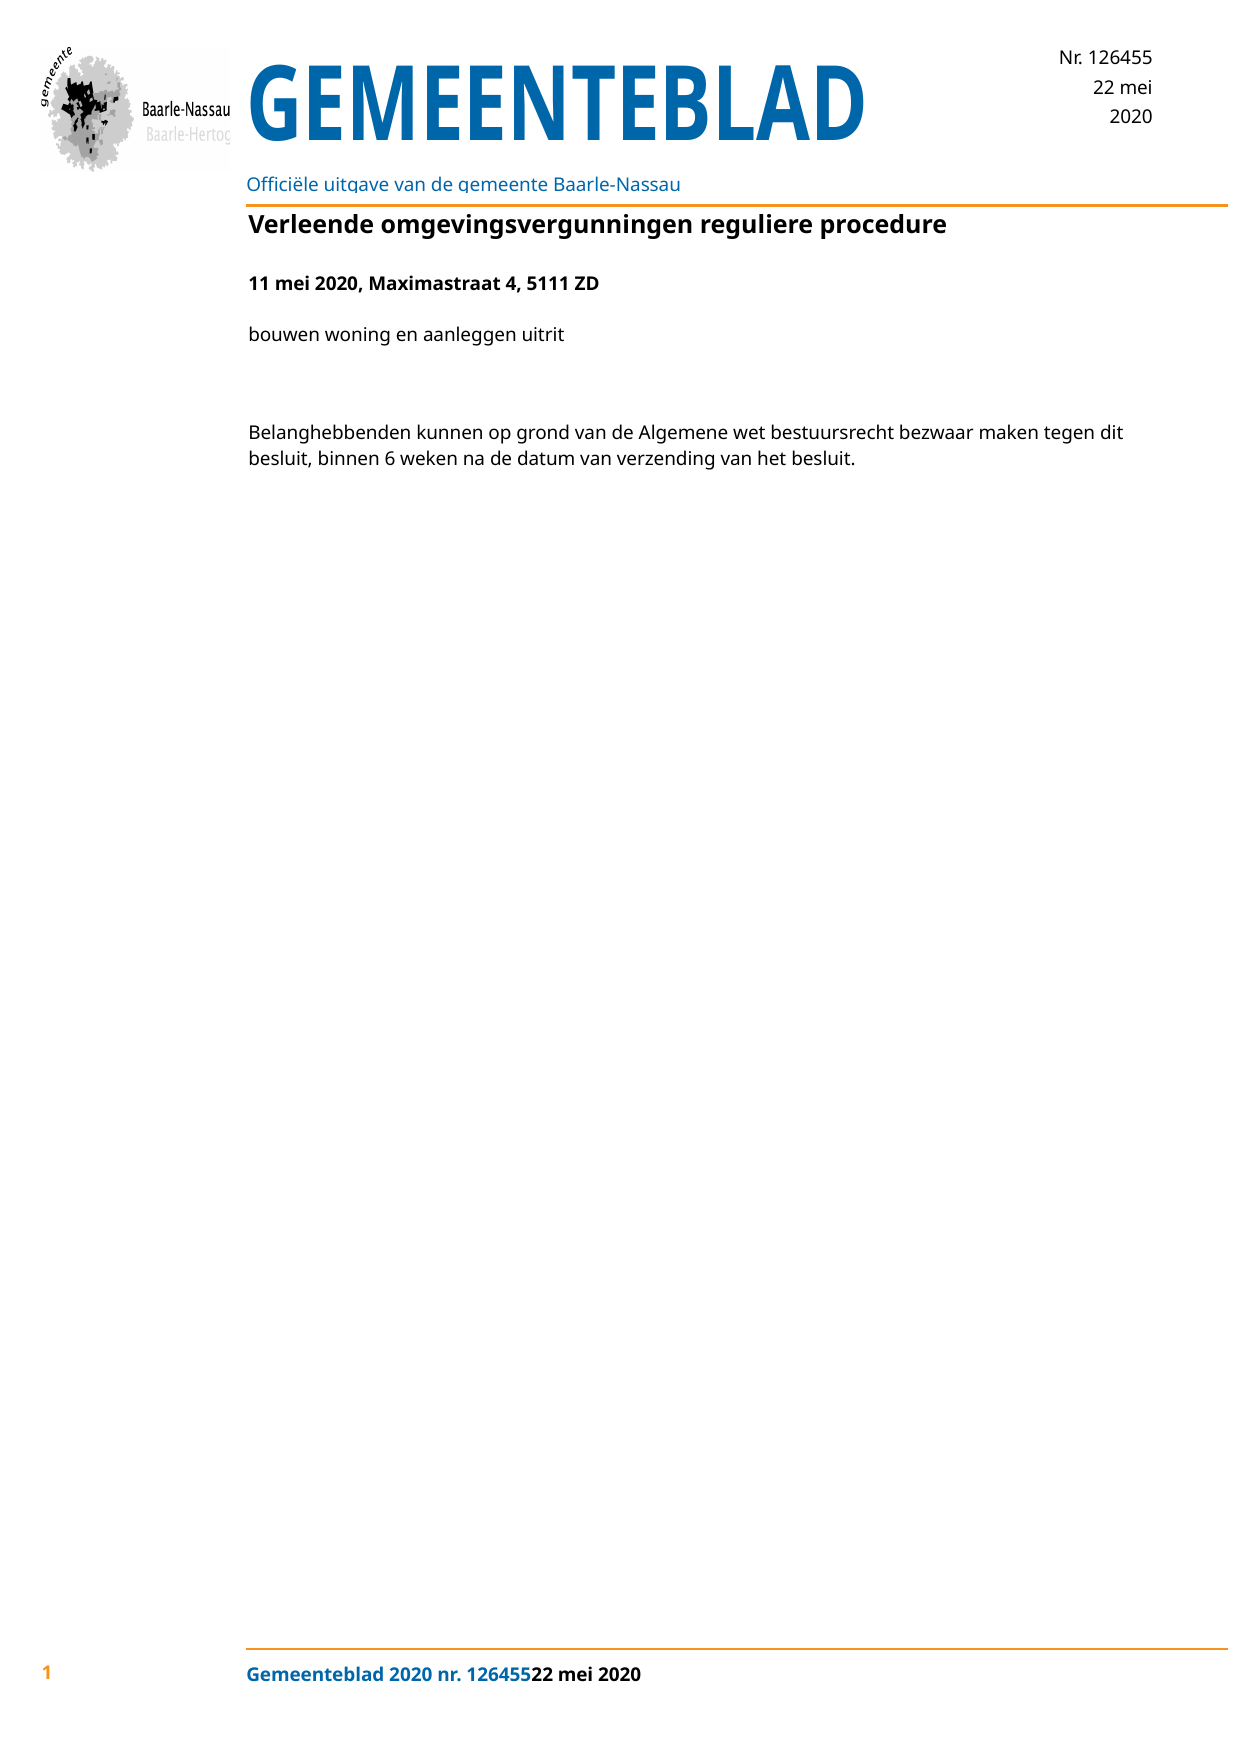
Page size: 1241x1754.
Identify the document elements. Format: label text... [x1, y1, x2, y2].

text Verleende omgevingsvergunningen reguliere procedure [248, 207, 1152, 241]
picture [41, 47, 231, 172]
text 11 mei 2020, Maximastraat 4, 5111 ZD [248, 270, 1152, 296]
text bouwen woning en aanleggen uitrit [248, 321, 1152, 346]
text Belanghebbenden kunnen op grond van de Algemene wet bestuursrecht bezwaar maken tegen dit besluit, binnen 6 weken na de datum van verzending van het besluit. [248, 419, 1152, 470]
